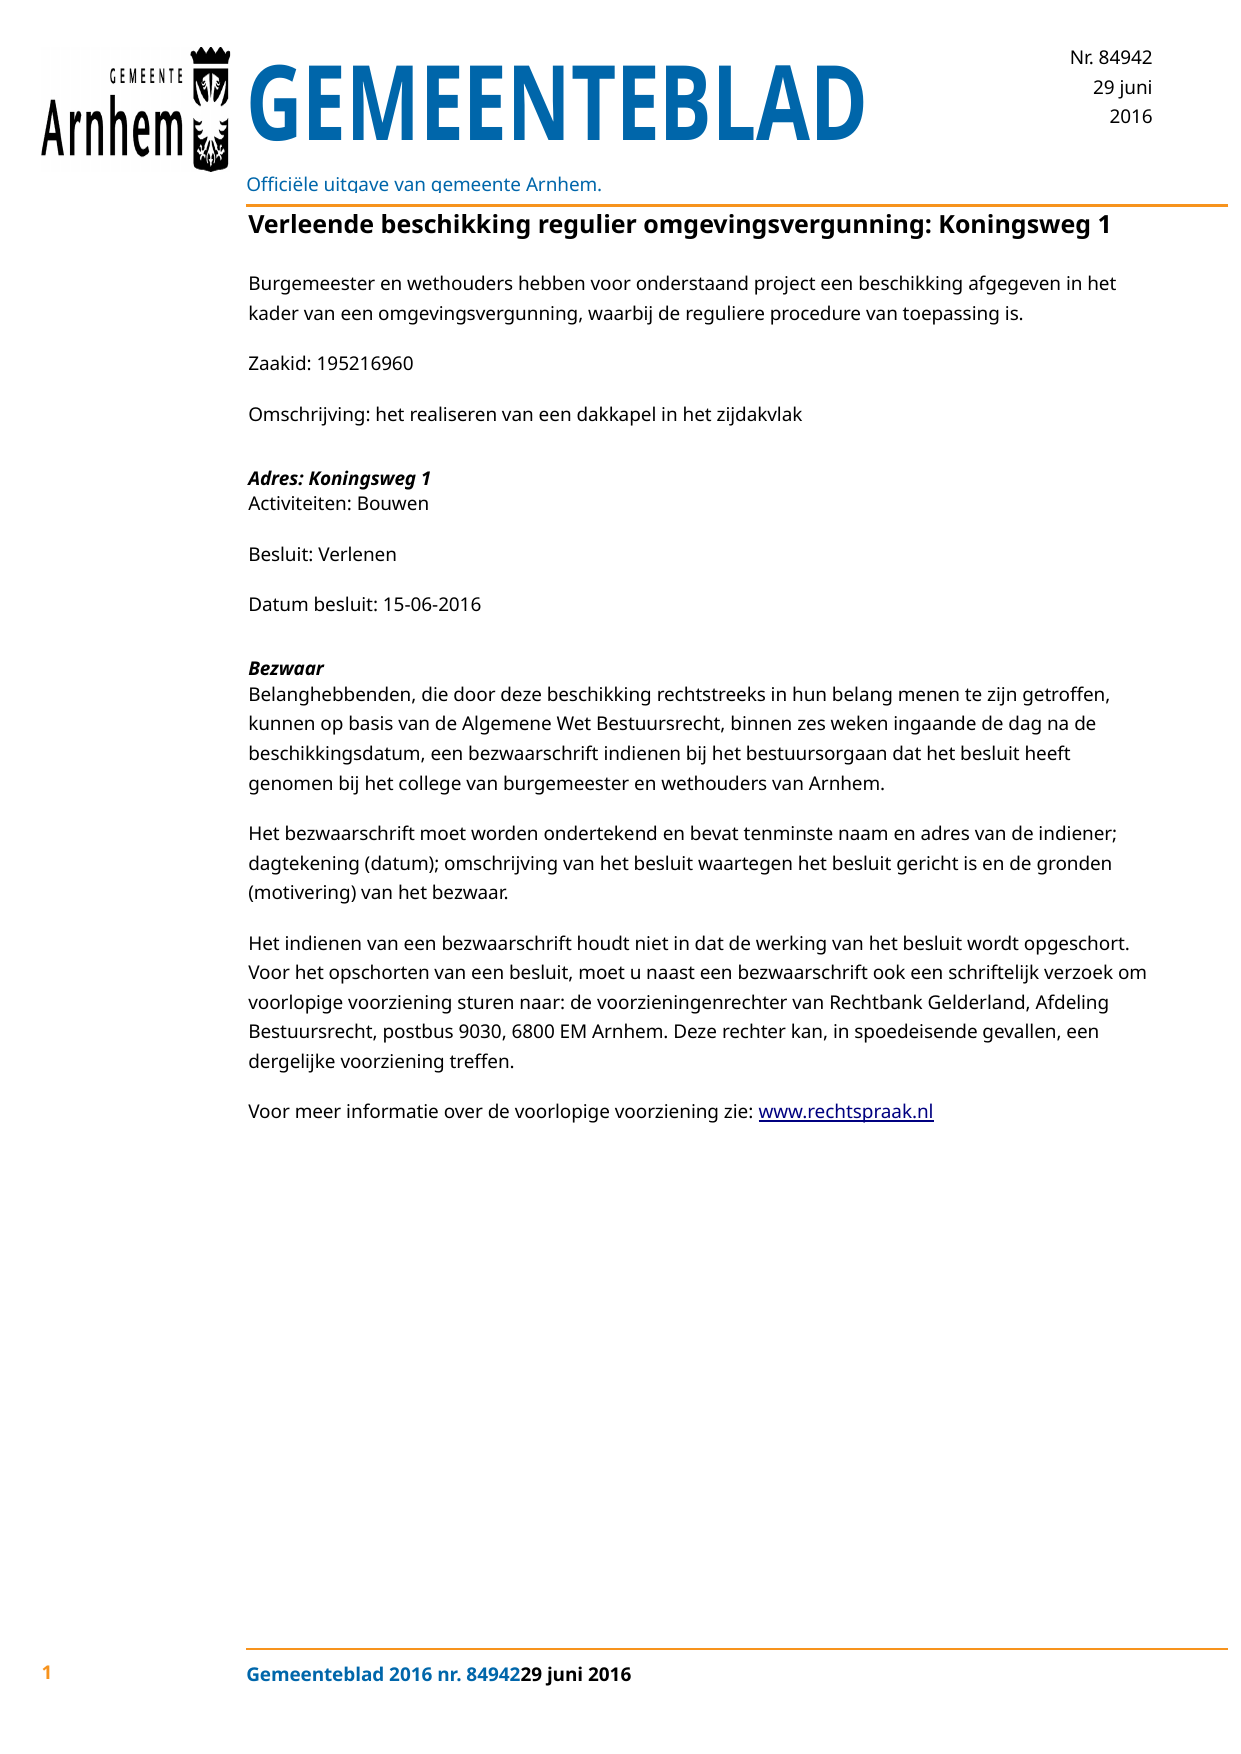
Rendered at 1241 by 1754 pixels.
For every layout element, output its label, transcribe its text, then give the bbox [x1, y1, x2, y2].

text Belanghebbenden, die door deze beschikking rechtstreeks in hun belang menen te zijn getroffen, kunnen op basis van de Algemene Wet Bestuursrecht, binnen zes weken ingaande de dag na de beschikkingsdatum, een bezwaarschrift indienen bij het bestuursorgaan dat het besluit heeft genomen bij het college van burgemeester en wethouders van Arnhem. [248, 681, 1152, 795]
picture [41, 47, 231, 172]
text Het bezwaarschrift moet worden ondertekend en bevat tenminste naam en adres van de indiener; dagtekening (datum); omschrijving van het besluit waartegen het besluit gericht is en de gronden (motivering) van het bezwaar. [248, 820, 1152, 905]
text Datum besluit: 15-06-2016 [248, 591, 1152, 617]
text Besluit: Verlenen [248, 541, 1152, 567]
text Adres: Koningsweg 1 [248, 465, 1152, 490]
text Het indienen van een bezwaarschrift houdt niet in dat de werking van het besluit wordt opgeschort. Voor het opschorten van een besluit, moet u naast een bezwaarschrift ook een schriftelijk verzoek om voorlopige voorziening sturen naar: de voorzieningenrechter van Rechtbank Gelderland, Afdeling Bestuursrecht, postbus 9030, 6800 EM Arnhem. Deze rechter kan, in spoedeisende gevallen, een dergelijke voorziening treffen. [248, 930, 1152, 1074]
text Activiteiten: Bouwen [248, 490, 1152, 516]
text Omschrijving: het realiseren van een dakkapel in het zijdakvlak [248, 401, 1152, 426]
text Verleende beschikking regulier omgevingsvergunning: Koningsweg 1 [248, 207, 1152, 241]
text Zaakid: 195216960 [248, 350, 1152, 376]
text Voor meer informatie over de voorlopige voorziening zie: www.rechtspraak.nl [248, 1098, 1152, 1124]
text Burgemeester en wethouders hebben voor onderstaand project een beschikking afgegeven in het kader van een omgevingsvergunning, waarbij de reguliere procedure van toepassing is. [248, 270, 1152, 326]
text Bezwaar [248, 655, 1152, 681]
